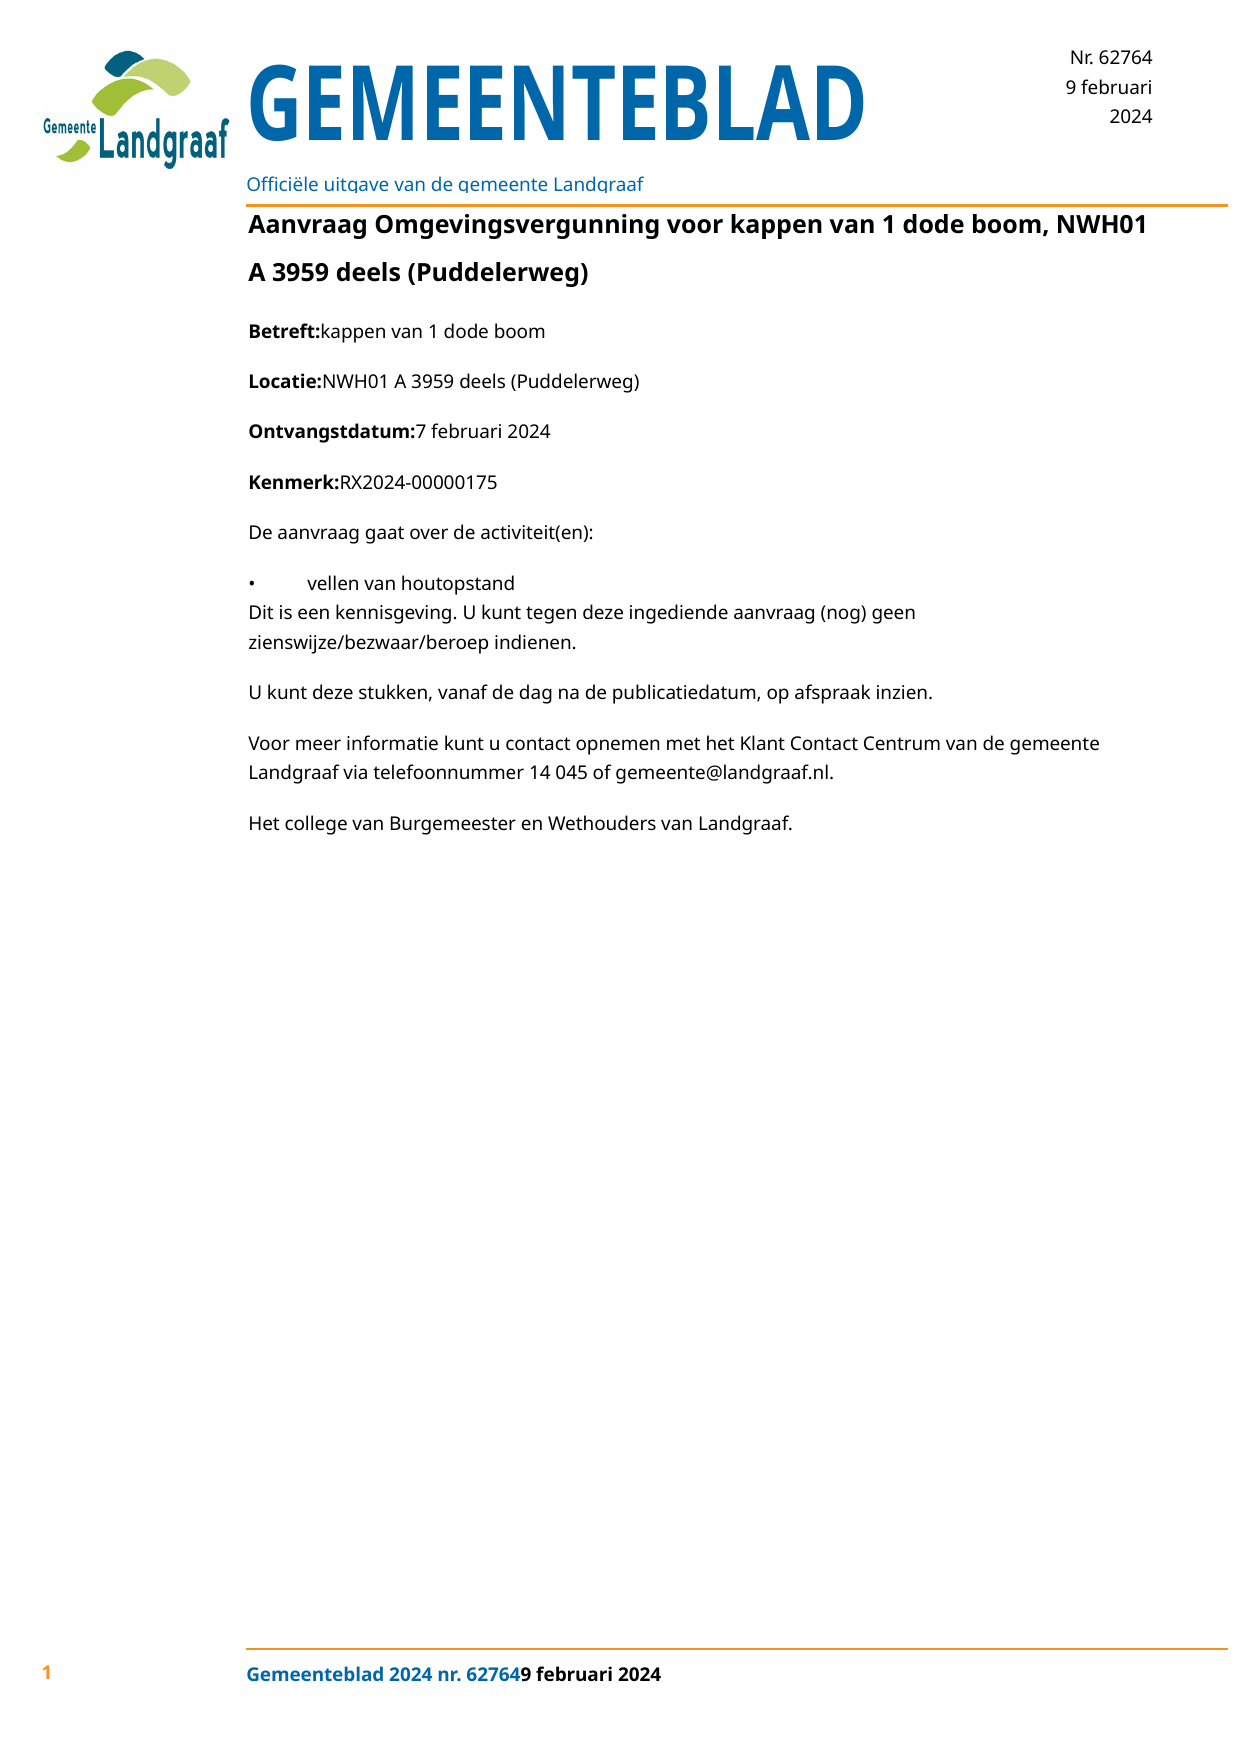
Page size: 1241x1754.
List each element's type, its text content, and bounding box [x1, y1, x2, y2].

text Ontvangstdatum:7 februari 2024 [248, 419, 1152, 444]
text De aanvraag gaat over de activiteit(en): [248, 519, 1152, 545]
text Betreft:kappen van 1 dode boom [248, 318, 1152, 344]
text Locatie:NWH01 A 3959 deels (Puddelerweg) [248, 368, 1152, 394]
picture [41, 47, 231, 172]
list vellen van houtopstand [248, 570, 1152, 596]
text Het college van Burgemeester en Wethouders van Landgraaf. [248, 810, 1152, 836]
text Voor meer informatie kunt u contact opnemen met het Klant Contact Centrum van de gemeente Landgraaf via telefoonnummer 14 045 of gemeente@landgraaf.nl. [248, 730, 1152, 785]
text Kenmerk:RX2024-00000175 [248, 469, 1152, 495]
text U kunt deze stukken, vanaf de dag na de publicatiedatum, op afspraak inzien. [248, 679, 1152, 705]
text Dit is een kennisgeving. U kunt tegen deze ingediende aanvraag (nog) geen zienswijze/bezwaar/beroep indienen. [248, 599, 1152, 655]
text Aanvraag Omgevingsvergunning voor kappen van 1 dode boom, NWH01 A 3959 deels (Puddelerweg) [248, 207, 1152, 288]
